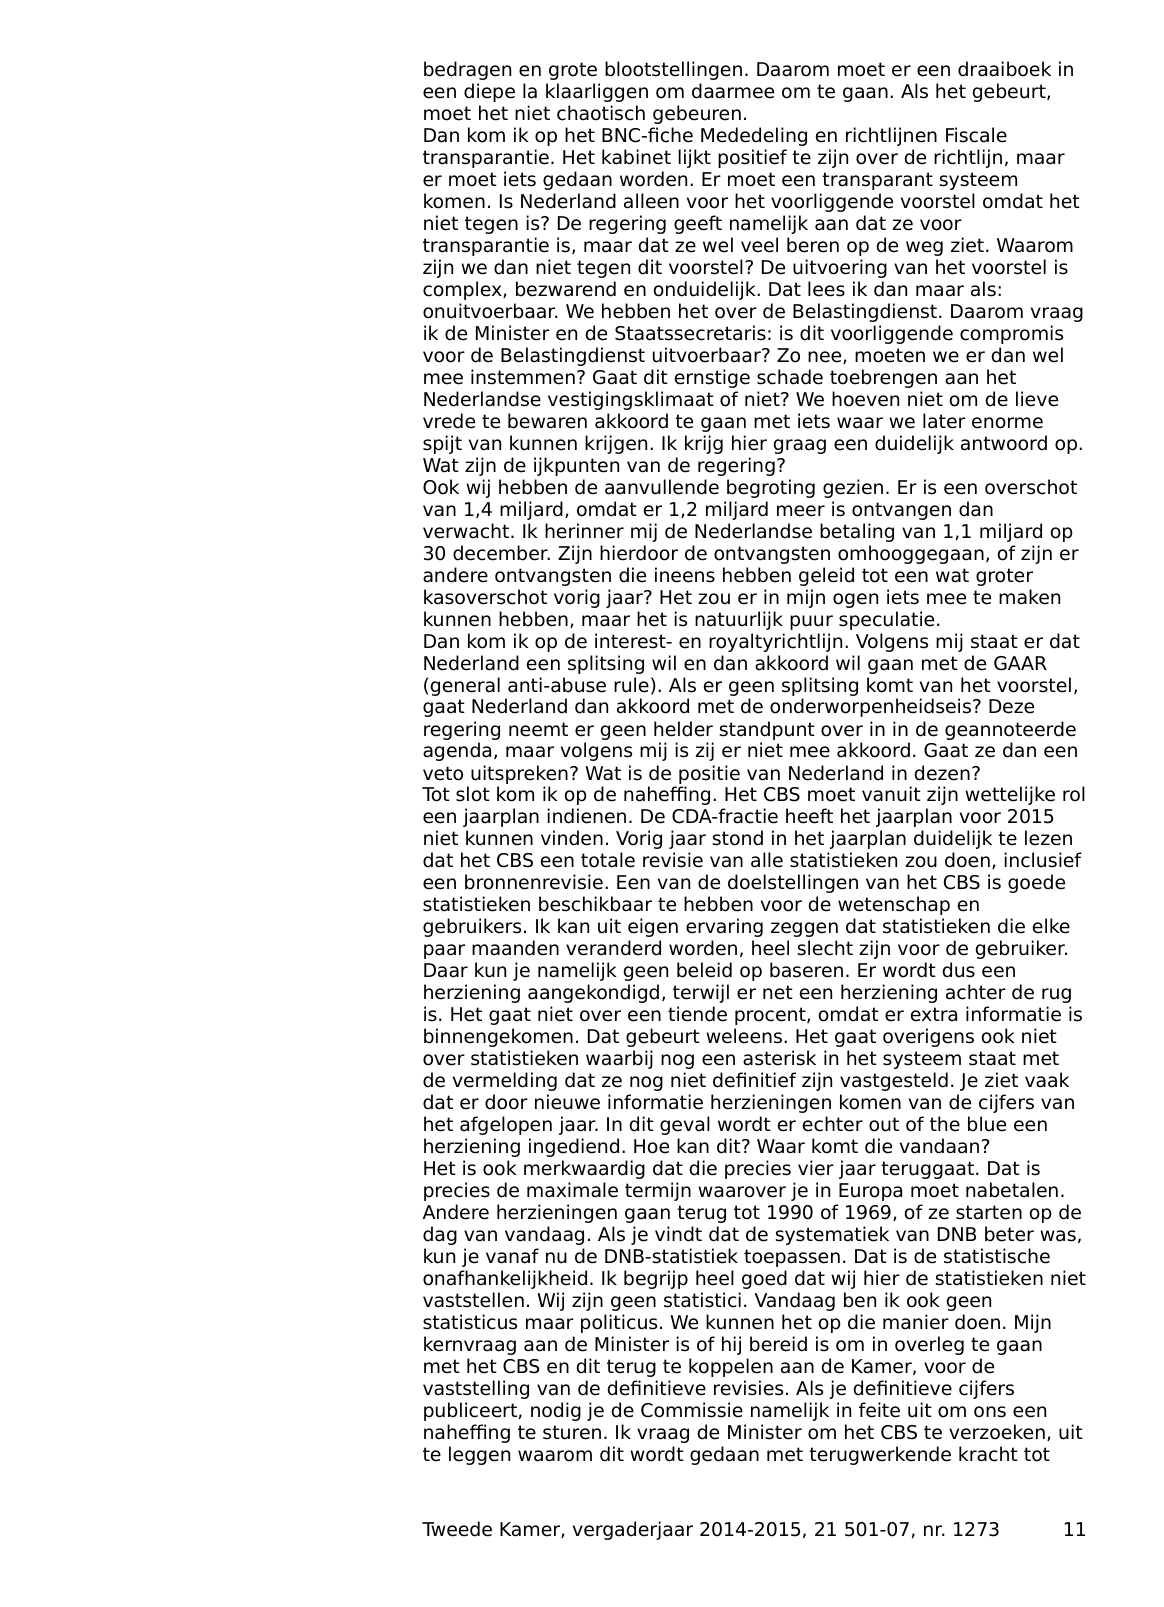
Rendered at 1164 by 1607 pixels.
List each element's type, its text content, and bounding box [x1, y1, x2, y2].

text Tot slot kom ik op de naheffing. Het CBS moet vanuit zijn wettelijke rol een jaarplan indienen. De CDA-fractie heeft het jaarplan voor 2015 niet kunnen vinden. Vorig jaar stond in het jaarplan duidelijk te lezen dat het CBS een totale revisie van alle statistieken zou doen, inclusief een bronnenrevisie. Een van de doelstellingen van het CBS is goede statistieken beschikbaar te hebben voor de wetenschap en gebruikers. Ik kan uit eigen ervaring zeggen dat statistieken die elke paar maanden veranderd worden, heel slecht zijn voor de gebruiker. Daar kun je namelijk geen beleid op baseren. Er wordt dus een herziening aangekondigd, terwijl er net een herziening achter de rug is. Het gaat niet over een tiende procent, omdat er extra informatie is binnengekomen. Dat gebeurt weleens. Het gaat overigens ook niet over statistieken waarbij nog een asterisk in het systeem staat met de vermelding dat ze nog niet definitief zijn vastgesteld. Je ziet vaak dat er door nieuwe informatie herzieningen komen van de cijfers van het afgelopen jaar. In dit geval wordt er echter out of the blue een herziening ingediend. Hoe kan dit? Waar komt die vandaan? [422, 784, 1087, 1158]
text Ook wij hebben de aanvullende begroting gezien. Er is een overschot van 1,4 miljard, omdat er 1,2 miljard meer is ontvangen dan verwacht. Ik herinner mij de Nederlandse betaling van 1,1 miljard op 30 december. Zijn hierdoor de ontvangsten omhooggegaan, of zijn er andere ontvangsten die ineens hebben geleid tot een wat groter kasoverschot vorig jaar? Het zou er in mijn ogen iets mee te maken kunnen hebben, maar het is natuurlijk puur speculatie. [422, 477, 1087, 631]
text bedragen en grote blootstellingen. Daarom moet er een draaiboek in een diepe la klaarliggen om daarmee om te gaan. Als het gebeurt, moet het niet chaotisch gebeuren. [422, 59, 1087, 125]
text Het is ook merkwaardig dat die precies vier jaar teruggaat. Dat is precies de maximale termijn waarover je in Europa moet nabetalen. Andere herzieningen gaan terug tot 1990 of 1969, of ze starten op de dag van vandaag. Als je vindt dat de systematiek van DNB beter was, kun je vanaf nu de DNB-statistiek toepassen. Dat is de statistische onafhankelijkheid. Ik begrijp heel goed dat wij hier de statistieken niet vaststellen. Wij zijn geen statistici. Vandaag ben ik ook geen statisticus maar politicus. We kunnen het op die manier doen. Mijn kernvraag aan de Minister is of hij bereid is om in overleg te gaan met het CBS en dit terug te koppelen aan de Kamer, voor de vaststelling van de definitieve revisies. Als je definitieve cijfers publiceert, nodig je de Commissie namelijk in feite uit om ons een naheffing te sturen. Ik vraag de Minister om het CBS te verzoeken, uit te leggen waarom dit wordt gedaan met terugwerkende kracht tot [422, 1158, 1087, 1466]
text Dan kom ik op de interest- en royaltyrichtlijn. Volgens mij staat er dat Nederland een splitsing wil en dan akkoord wil gaan met de GAAR (general anti-abuse rule). Als er geen splitsing komt van het voorstel, gaat Nederland dan akkoord met de onderworpenheidseis? Deze regering neemt er geen helder standpunt over in in de geannoteerde agenda, maar volgens mij is zij er niet mee akkoord. Gaat ze dan een veto uitspreken? Wat is de positie van Nederland in dezen? [422, 631, 1087, 784]
text Dan kom ik op het BNC-fiche Mededeling en richtlijnen Fiscale transparantie. Het kabinet lijkt positief te zijn over de richtlijn, maar er moet iets gedaan worden. Er moet een transparant systeem komen. Is Nederland alleen voor het voorliggende voorstel omdat het niet tegen is? De regering geeft namelijk aan dat ze voor transparantie is, maar dat ze wel veel beren op de weg ziet. Waarom zijn we dan niet tegen dit voorstel? De uitvoering van het voorstel is complex, bezwarend en onduidelijk. Dat lees ik dan maar als: onuitvoerbaar. We hebben het over de Belastingdienst. Daarom vraag ik de Minister en de Staatssecretaris: is dit voorliggende compromis voor de Belastingdienst uitvoerbaar? Zo nee, moeten we er dan wel mee instemmen? Gaat dit ernstige schade toebrengen aan het Nederlandse vestigingsklimaat of niet? We hoeven niet om de lieve vrede te bewaren akkoord te gaan met iets waar we later enorme spijt van kunnen krijgen. Ik krijg hier graag een duidelijk antwoord op. Wat zijn de ijkpunten van de regering? [422, 125, 1087, 477]
